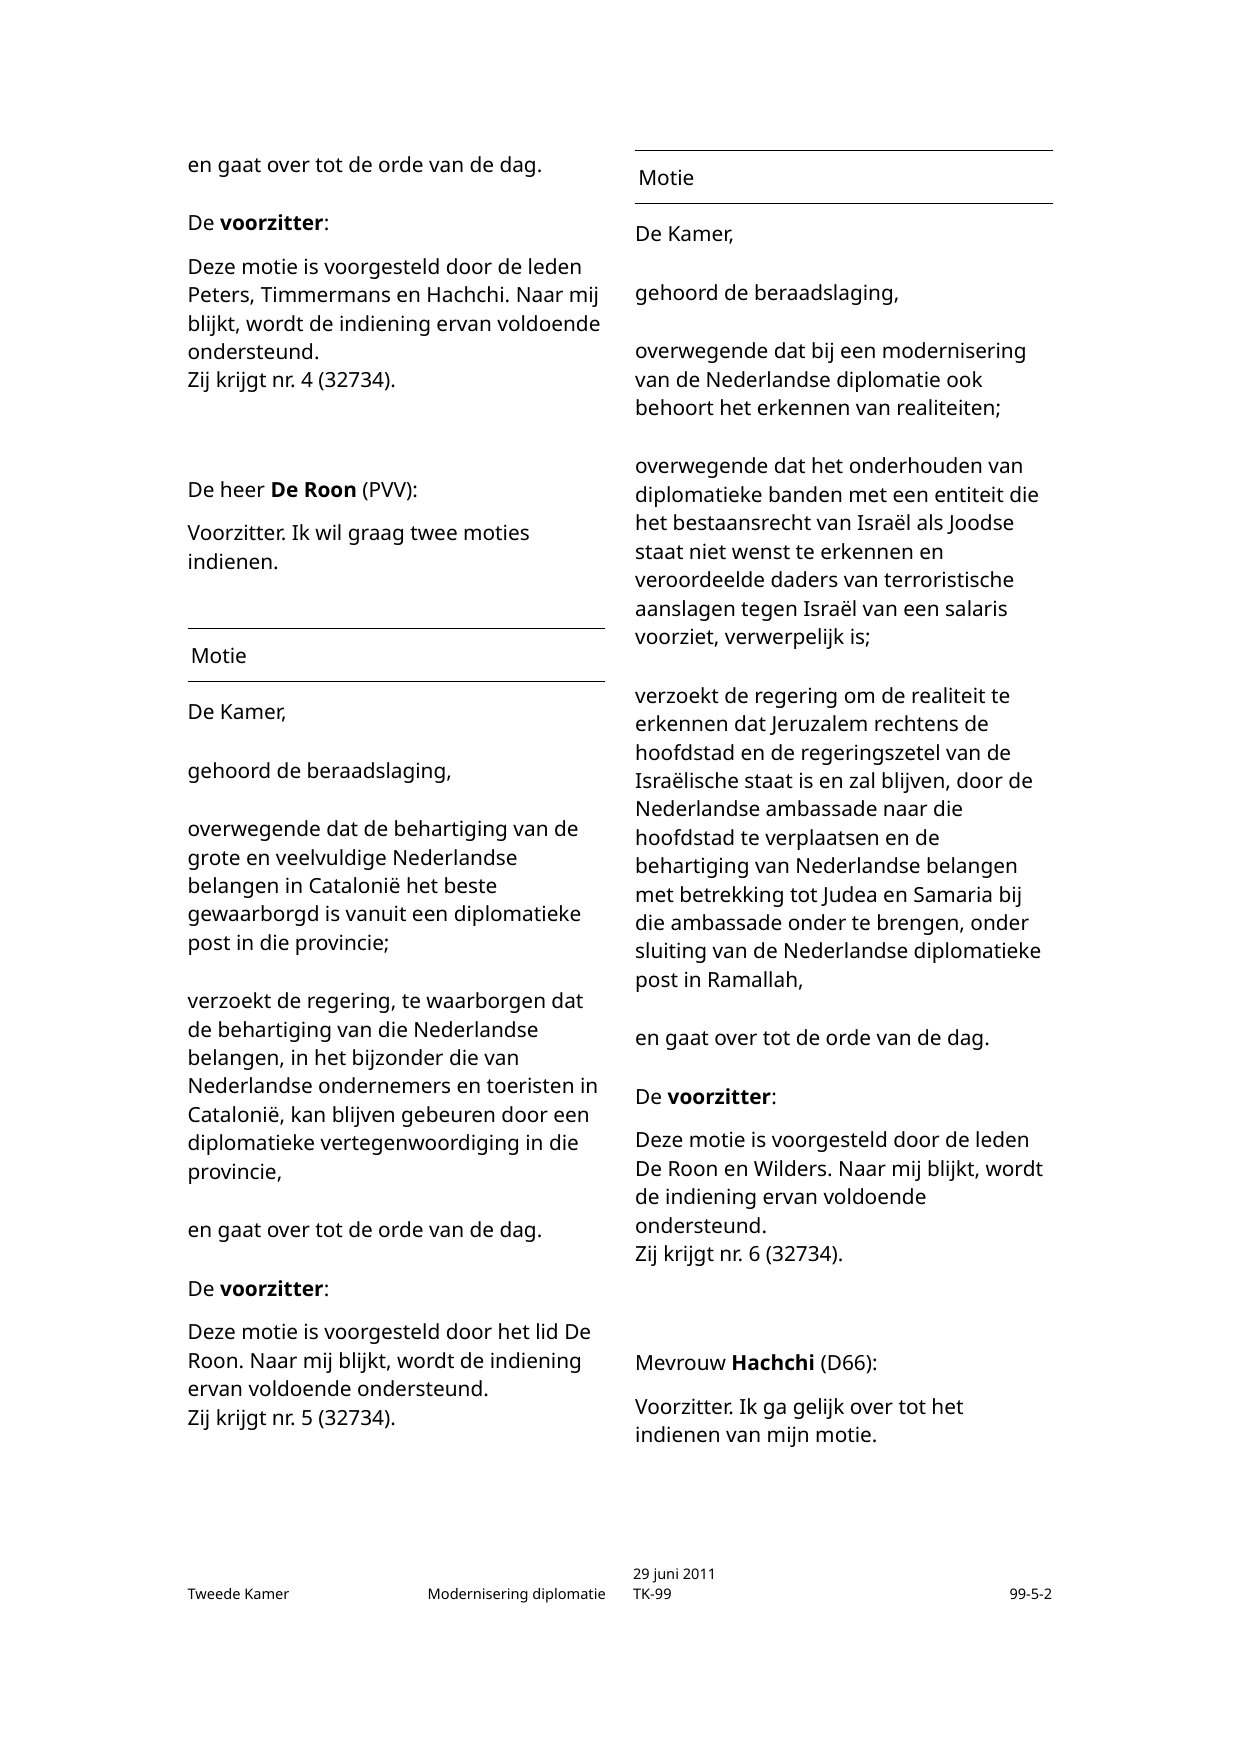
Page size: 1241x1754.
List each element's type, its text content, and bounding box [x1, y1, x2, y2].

text Mevrouw Hachchi (D66): [635, 1348, 1053, 1377]
text gehoord de beraadslaging, [187, 756, 605, 784]
text en gaat over tot de orde van de dag. [187, 1215, 605, 1244]
text Zij krijgt nr. 6 (32734). [635, 1239, 1053, 1268]
text Deze motie is voorgesteld door de leden Peters, Timmermans en Hachchi. Naar mij blijkt, wordt de indiening ervan voldoende ondersteund. [187, 252, 605, 366]
text verzoekt de regering, te waarborgen dat de behartiging van die Nederlandse belangen, in het bijzonder die van Nederlandse ondernemers en toeristen in Catalonië, kan blijven gebeuren door een diplomatieke vertegenwoordiging in die provincie, [187, 986, 605, 1185]
text De voorzitter: [187, 208, 605, 237]
text  [635, 1298, 1053, 1326]
text Zij krijgt nr. 4 (32734). [187, 366, 605, 394]
text De Kamer, [187, 697, 605, 726]
text overwegende dat het onderhouden van diplomatieke banden met een entiteit die het bestaansrecht van Israël als Joodse staat niet wenst te erkennen en veroordeelde daders van terroristische aanslagen tegen Israël van een salaris voorziet, verwerpelijk is; [635, 452, 1053, 651]
text Deze motie is voorgesteld door de leden De Roon en Wilders. Naar mij blijkt, wordt de indiening ervan voldoende ondersteund. [635, 1125, 1053, 1239]
subtitle Motie [187, 629, 605, 682]
text De heer De Roon (PVV): [187, 475, 605, 503]
text Voorzitter. Ik wil graag twee moties indienen. [187, 518, 605, 575]
text overwegende dat bij een modernisering van de Nederlandse diplomatie ook behoort het erkennen van realiteiten; [635, 336, 1053, 422]
text gehoord de beraadslaging, [635, 278, 1053, 306]
text Voorzitter. Ik ga gelijk over tot het indienen van mijn motie. [635, 1392, 1053, 1449]
text  [187, 424, 605, 452]
text en gaat over tot de orde van de dag. [187, 150, 605, 178]
subtitle Motie [635, 151, 1053, 203]
text De voorzitter: [187, 1274, 605, 1302]
text De Kamer, [635, 219, 1053, 248]
text De voorzitter: [635, 1082, 1053, 1110]
text en gaat over tot de orde van de dag. [635, 1023, 1053, 1052]
text Zij krijgt nr. 5 (32734). [187, 1403, 605, 1431]
text overwegende dat de behartiging van de grote en veelvuldige Nederlandse belangen in Catalonië het beste gewaarborgd is vanuit een diplomatieke post in die provincie; [187, 814, 605, 956]
text Deze motie is voorgesteld door het lid De Roon. Naar mij blijkt, wordt de indiening ervan voldoende ondersteund. [187, 1317, 605, 1403]
text verzoekt de regering om de realiteit te erkennen dat Jeruzalem rechtens de hoofdstad en de regeringszetel van de Israëlische staat is en zal blijven, door de Nederlandse ambassade naar die hoofdstad te verplaatsen en de behartiging van Nederlandse belangen met betrekking tot Judea en Samaria bij die ambassade onder te brengen, onder sluiting van de Nederlandse diplomatieke post in Ramallah, [635, 681, 1053, 993]
